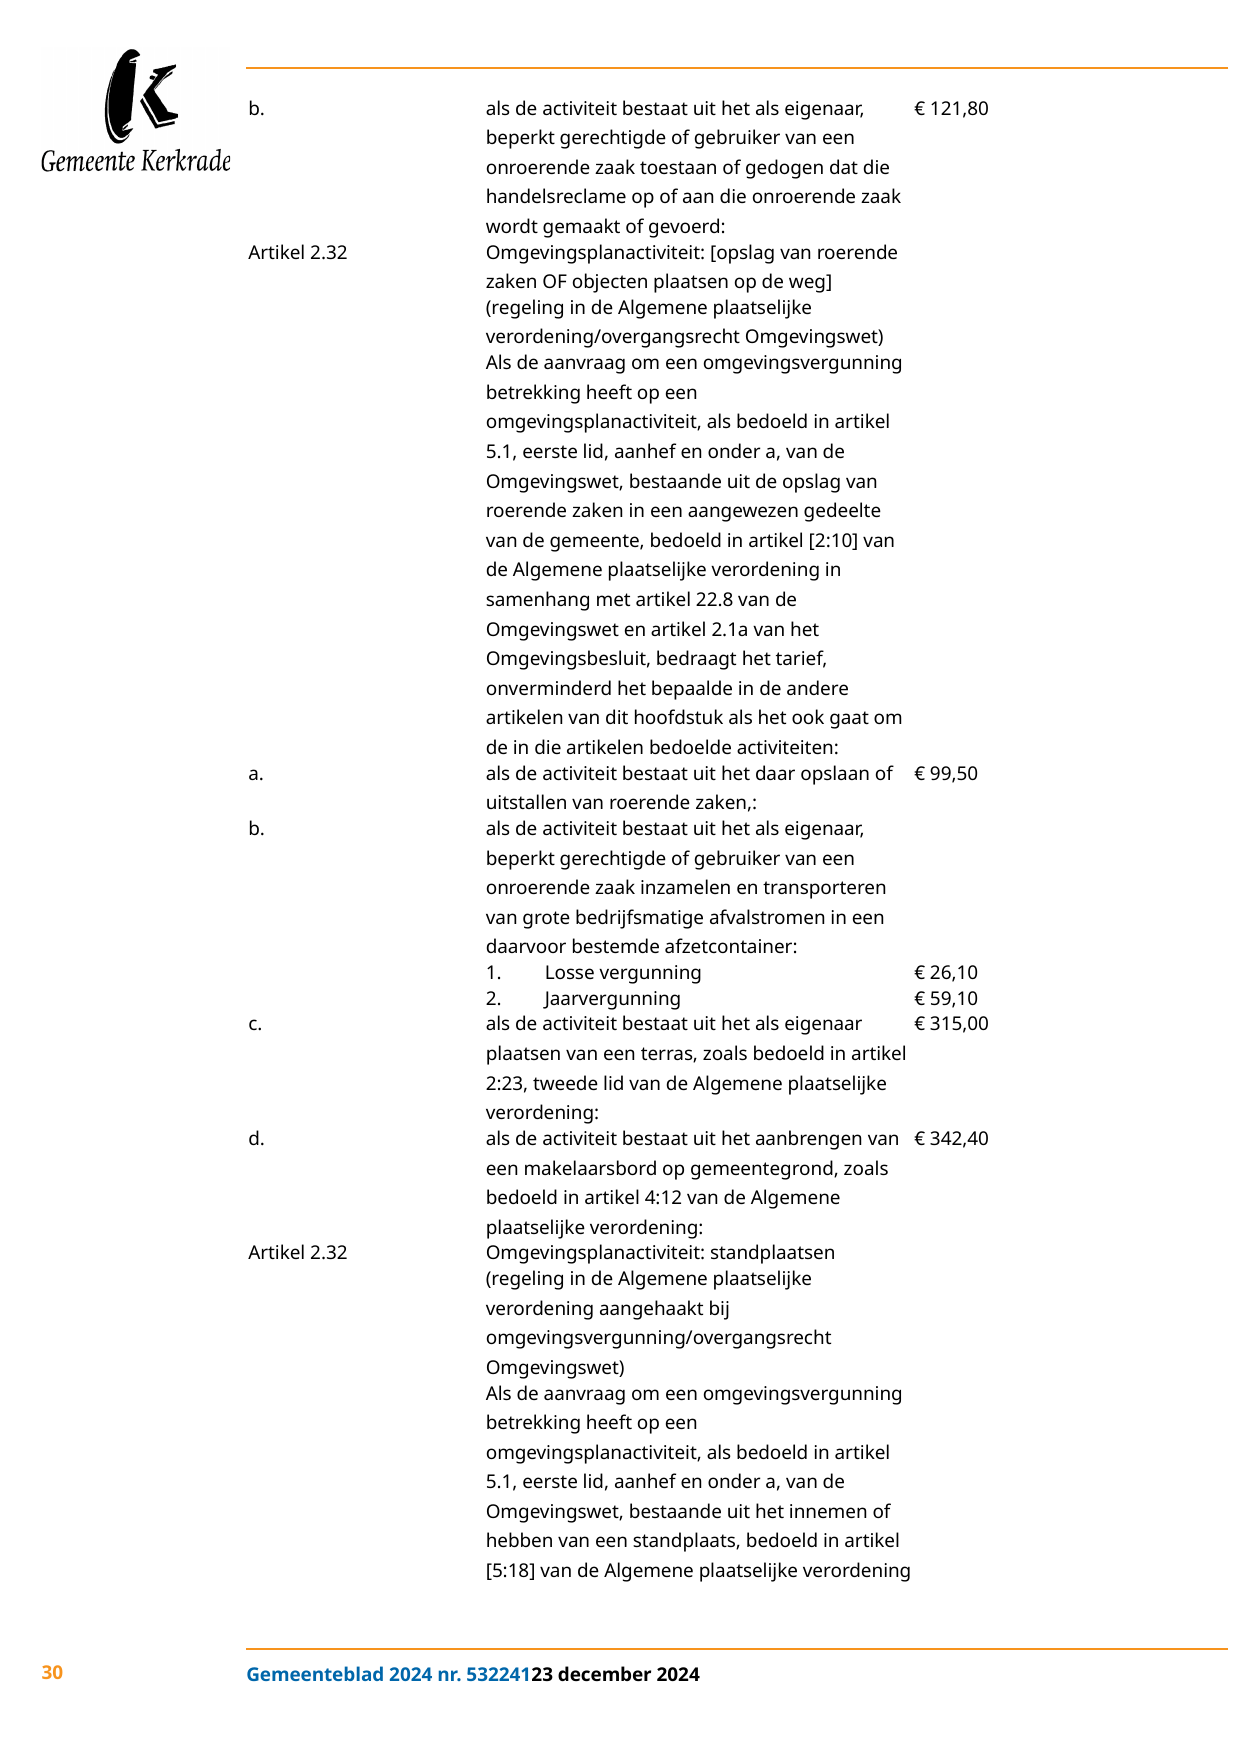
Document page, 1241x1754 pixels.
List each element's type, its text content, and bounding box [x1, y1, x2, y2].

table_cell Als de aanvraag om een omgevingsvergunning betrekking heeft op een omgevingsplanactiviteit, als bedoeld in artikel 5.1, eerste lid, aanhef en onder a, van de Omgevingswet, bestaande uit het innemen of hebben van een standplaats, bedoeld in artikel [5:18] van de Algemene plaatselijke verordening [486, 1380, 914, 1583]
table_cell € 121,80 [914, 95, 1152, 239]
table_cell [248, 1380, 486, 1583]
table_cell [914, 350, 1152, 760]
table_cell Artikel 2.32 [248, 239, 486, 294]
table_cell [248, 959, 486, 985]
table_cell d. [248, 1125, 486, 1239]
table_cell [914, 239, 1152, 294]
table_cell (regeling in de Algemene plaatselijke verordening/overgangsrecht Omgevingswet) [486, 294, 914, 349]
table_cell [914, 1265, 1152, 1380]
table_cell Artikel 2.32 [248, 1240, 486, 1265]
table_cell a. [248, 760, 486, 815]
table_cell € 342,40 [914, 1125, 1152, 1239]
table_cell [248, 294, 486, 349]
table_cell c. [248, 1011, 486, 1125]
table_cell Losse vergunning [486, 959, 914, 985]
table_cell Omgevingsplanactiviteit: standplaatsen [486, 1240, 914, 1265]
table_cell € 99,50 [914, 760, 1152, 815]
table_cell b. [248, 95, 486, 239]
table_cell als de activiteit bestaat uit het als eigenaar, beperkt gerechtigde of gebruiker van een onroerende zaak inzamelen en transporteren van grote bedrijfsmatige afvalstromen in een daarvoor bestemde afzetcontainer: [486, 815, 914, 959]
table_cell als de activiteit bestaat uit het aanbrengen van een makelaarsbord op gemeentegrond, zoals bedoeld in artikel 4:12 van de Algemene plaatselijke verordening: [486, 1125, 914, 1239]
table_cell als de activiteit bestaat uit het als eigenaar, beperkt gerechtigde of gebruiker van een onroerende zaak toestaan of gedogen dat die handelsreclame op of aan die onroerende zaak wordt gemaakt of gevoerd: [486, 95, 914, 239]
table_cell [248, 1265, 486, 1380]
table_cell Omgevingsplanactiviteit: [opslag van roerende zaken OF objecten plaatsen op de weg] [486, 239, 914, 294]
table_cell Jaarvergunning [486, 985, 914, 1011]
table_cell b. [248, 815, 486, 959]
table_cell [248, 350, 486, 760]
table_cell Als de aanvraag om een omgevingsvergunning betrekking heeft op een omgevingsplanactiviteit, als bedoeld in artikel 5.1, eerste lid, aanhef en onder a, van de Omgevingswet, bestaande uit de opslag van roerende zaken in een aangewezen gedeelte van de gemeente, bedoeld in artikel [2:10] van de Algemene plaatselijke verordening in samenhang met artikel 22.8 van de Omgevingswet en artikel 2.1a van het Omgevingsbesluit, bedraagt het tarief, onverminderd het bepaalde in de andere artikelen van dit hoofdstuk als het ook gaat om de in die artikelen bedoelde activiteiten: [486, 350, 914, 760]
table_cell [248, 985, 486, 1011]
table_cell [914, 294, 1152, 349]
table_cell € 315,00 [914, 1011, 1152, 1125]
table_cell als de activiteit bestaat uit het als eigenaar plaatsen van een terras, zoals bedoeld in artikel 2:23, tweede lid van de Algemene plaatselijke verordening: [486, 1011, 914, 1125]
table_cell € 59,10 [914, 985, 1152, 1011]
table_cell [914, 1240, 1152, 1265]
table_cell € 26,10 [914, 959, 1152, 985]
table_cell [914, 815, 1152, 959]
table_cell (regeling in de Algemene plaatselijke verordening aangehaakt bij omgevingsvergunning/overgangsrecht Omgevingswet) [486, 1265, 914, 1380]
table_cell als de activiteit bestaat uit het daar opslaan of uitstallen van roerende zaken,: [486, 760, 914, 815]
table_cell [914, 1380, 1152, 1583]
picture [41, 47, 231, 172]
